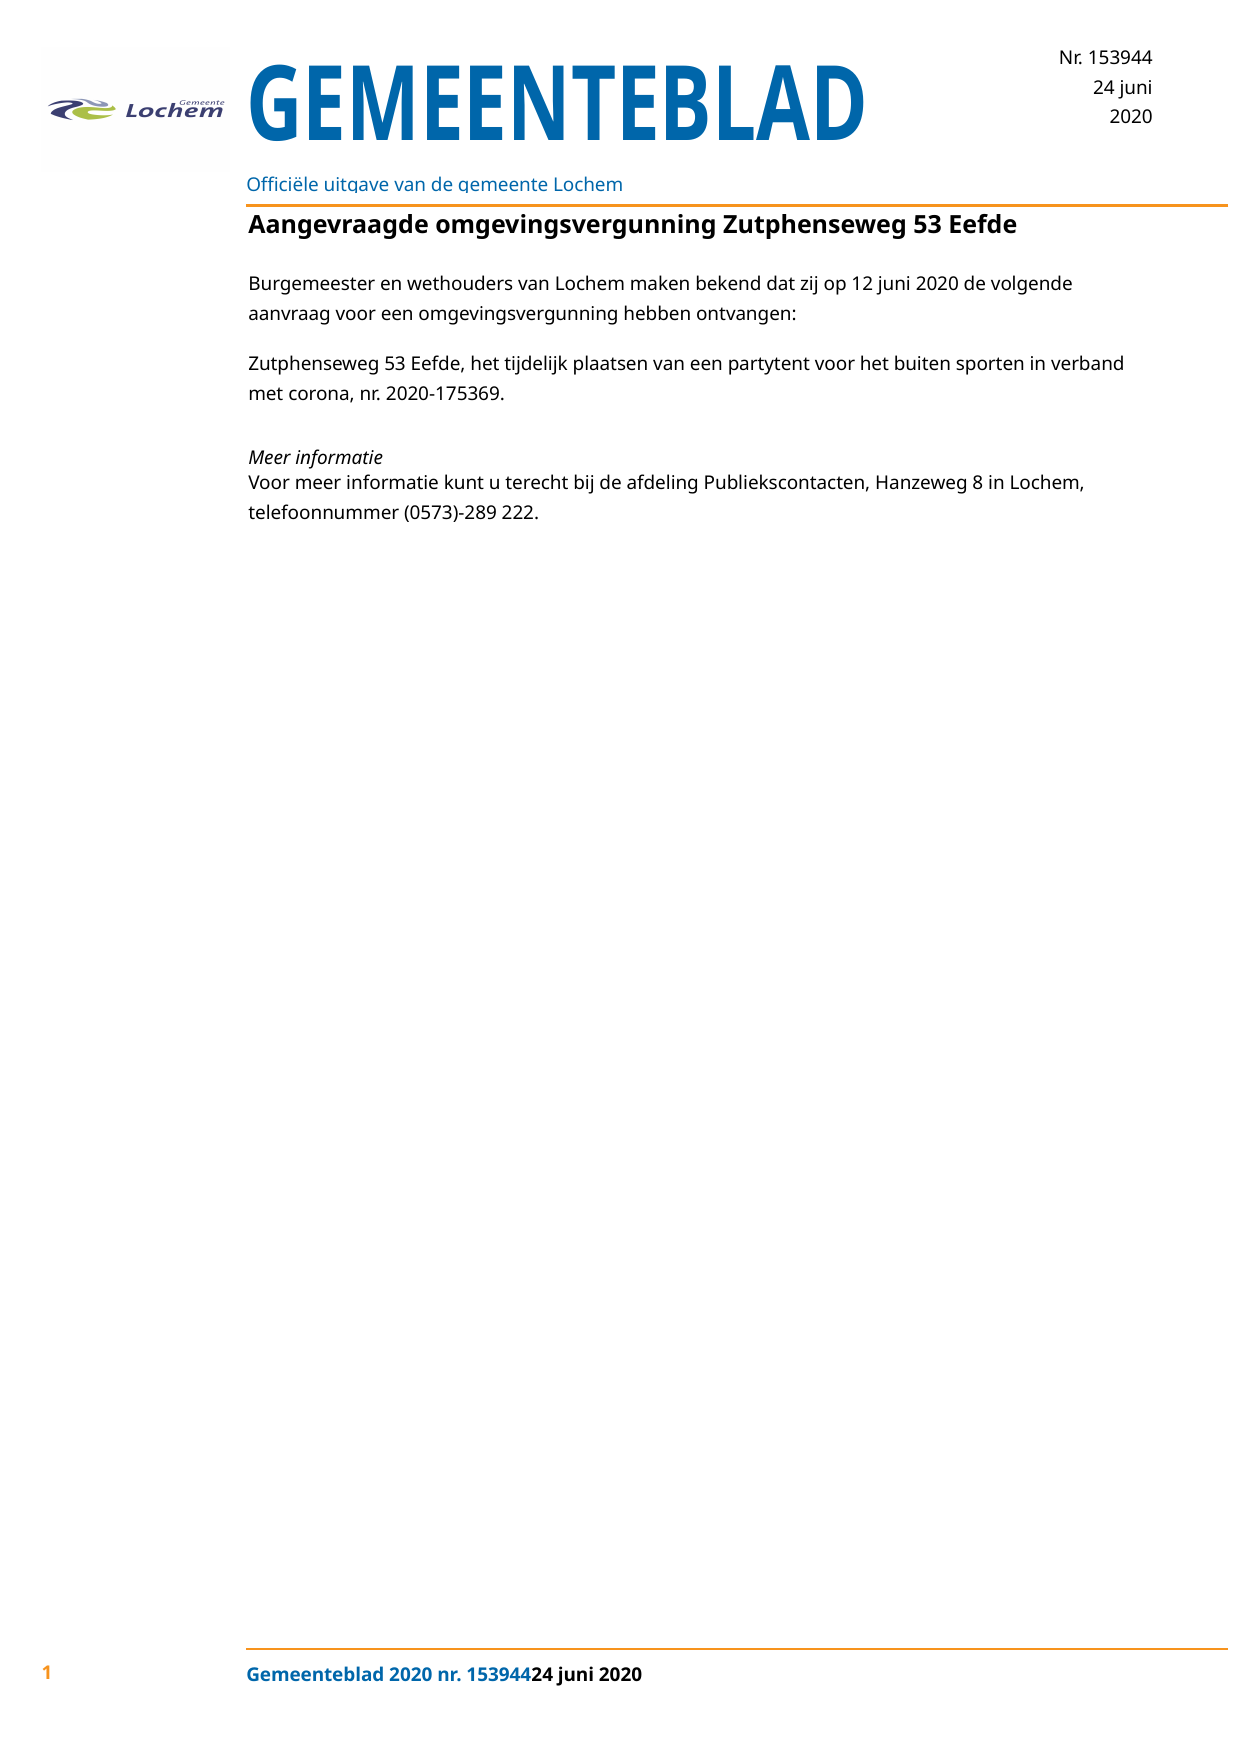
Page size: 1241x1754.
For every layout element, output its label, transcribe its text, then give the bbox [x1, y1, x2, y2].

text Voor meer informatie kunt u terecht bij de afdeling Publiekscontacten, Hanzeweg 8 in Lochem, telefoonnummer (0573)-289 222. [248, 469, 1152, 525]
text Meer informatie [248, 444, 1152, 469]
text Zutphenseweg 53 Eefde, het tijdelijk plaatsen van een partytent voor het buiten sporten in verband met corona, nr. 2020-175369. [248, 350, 1152, 406]
picture [41, 47, 231, 172]
text Burgemeester en wethouders van Lochem maken bekend dat zij op 12 juni 2020 de volgende aanvraag voor een omgevingsvergunning hebben ontvangen: [248, 270, 1152, 326]
text Aangevraagde omgevingsvergunning Zutphenseweg 53 Eefde [248, 207, 1152, 241]
